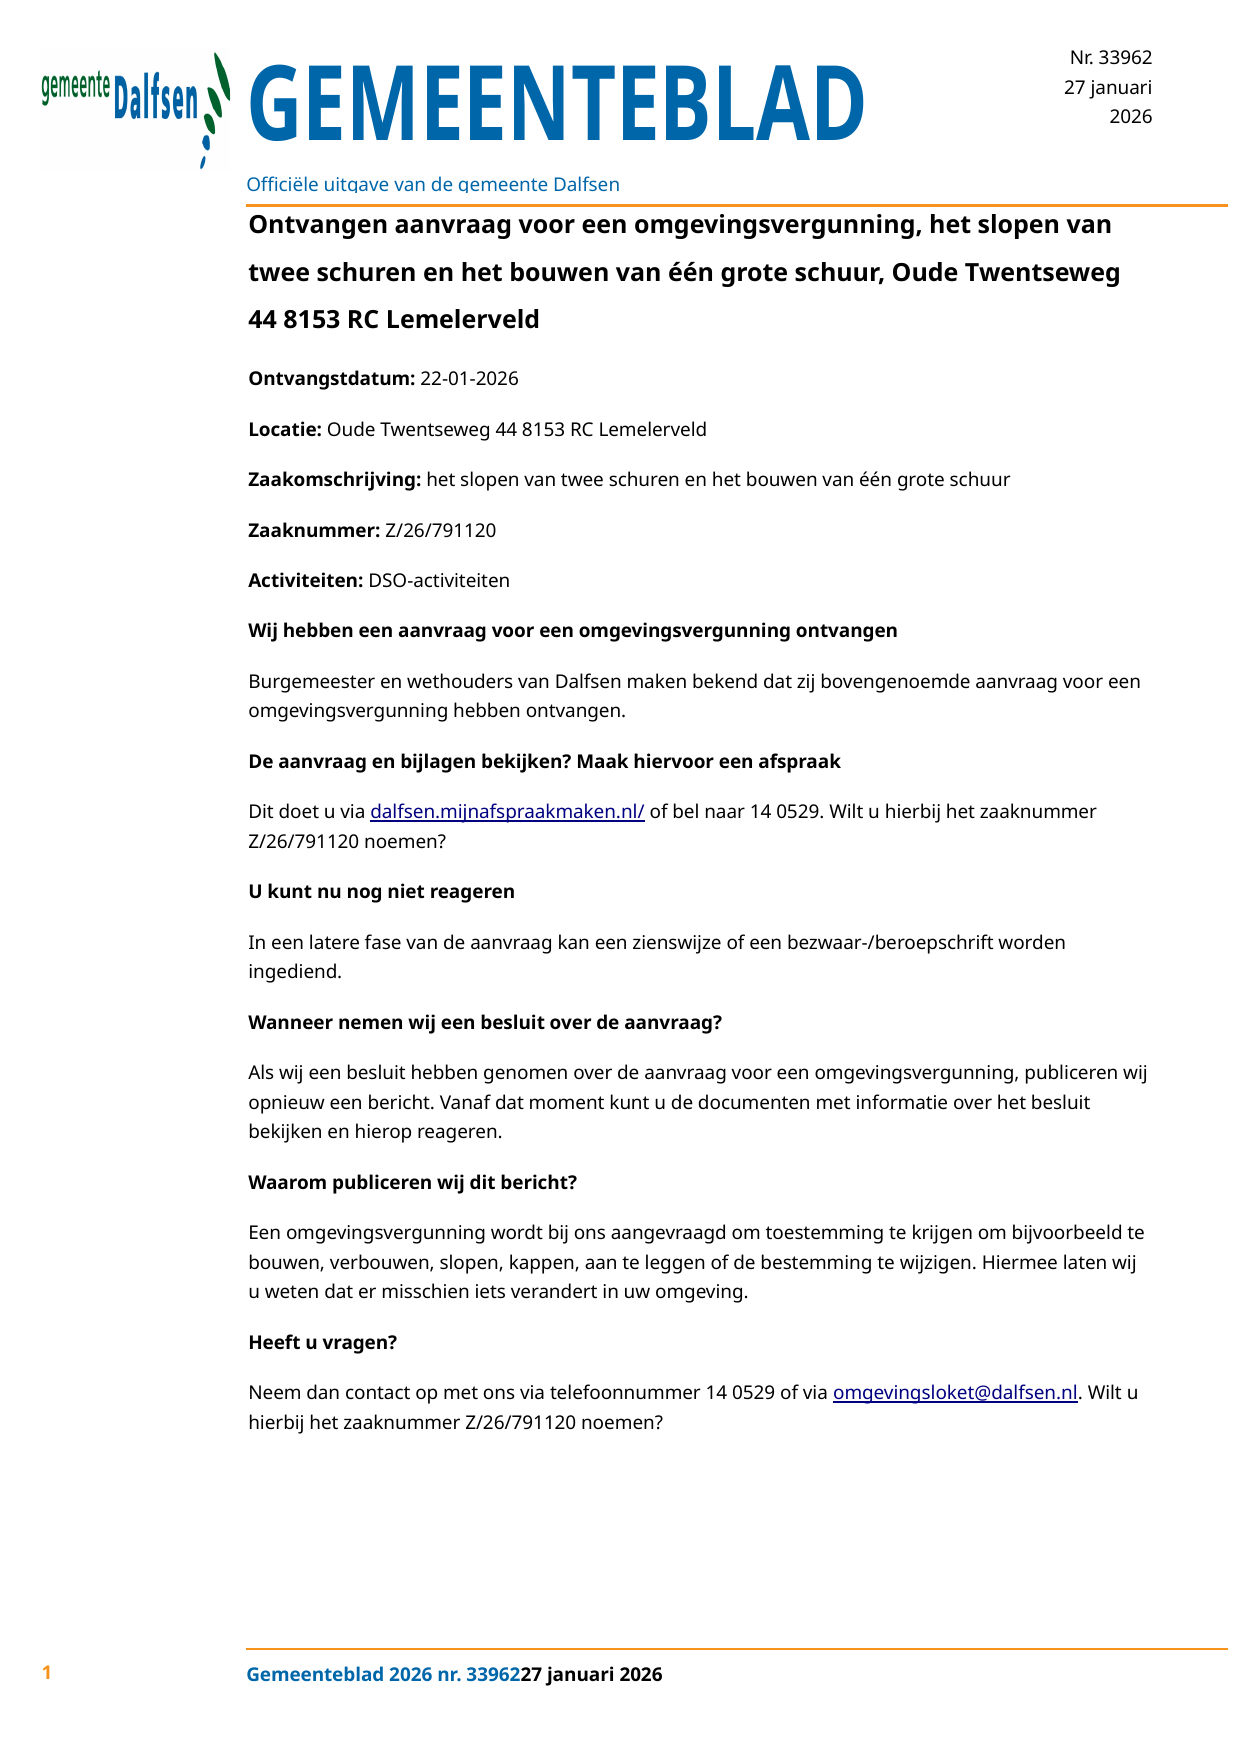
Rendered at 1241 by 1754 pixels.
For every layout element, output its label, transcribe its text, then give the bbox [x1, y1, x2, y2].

text U kunt nu nog niet reageren [248, 878, 1152, 904]
text In een latere fase van de aanvraag kan een zienswijze of een bezwaar-/beroepschrift worden ingediend. [248, 929, 1152, 984]
text Burgemeester en wethouders van Dalfsen maken bekend dat zij bovengenoemde aanvraag voor een omgevingsvergunning hebben ontvangen. [248, 668, 1152, 723]
text Wij hebben een aanvraag voor een omgevingsvergunning ontvangen [248, 618, 1152, 643]
text Activiteiten: DSO-activiteiten [248, 567, 1152, 593]
text Heeft u vragen? [248, 1329, 1152, 1354]
text Ontvangstdatum: 22-01-2026 [248, 366, 1152, 391]
picture [41, 47, 231, 172]
text Neem dan contact op met ons via telefoonnummer 14 0529 of via omgevingsloket@dalfsen.nl. Wilt u hierbij het zaaknummer Z/26/791120 noemen? [248, 1379, 1152, 1434]
text Ontvangen aanvraag voor een omgevingsvergunning, het slopen van twee schuren en het bouwen van één grote schuur, Oude Twentseweg 44 8153 RC Lemelerveld [248, 207, 1152, 336]
text Zaaknummer: Z/26/791120 [248, 517, 1152, 542]
text Dit doet u via dalfsen.mijnafspraakmaken.nl/ of bel naar 14 0529. Wilt u hierbij het zaaknummer Z/26/791120 noemen? [248, 798, 1152, 854]
text De aanvraag en bijlagen bekijken? Maak hiervoor een afspraak [248, 748, 1152, 774]
text Als wij een besluit hebben genomen over de aanvraag voor een omgevingsvergunning, publiceren wij opnieuw een bericht. Vanaf dat moment kunt u de documenten met informatie over het besluit bekijken en hierop reageren. [248, 1059, 1152, 1144]
text Wanneer nemen wij een besluit over de aanvraag? [248, 1009, 1152, 1034]
text Waarom publiceren wij dit bericht? [248, 1169, 1152, 1194]
text Locatie: Oude Twentseweg 44 8153 RC Lemelerveld [248, 416, 1152, 442]
text Een omgevingsvergunning wordt bij ons aangevraagd om toestemming te krijgen om bijvoorbeeld te bouwen, verbouwen, slopen, kappen, aan te leggen of de bestemming te wijzigen. Hiermee laten wij u weten dat er misschien iets verandert in uw omgeving. [248, 1219, 1152, 1304]
text Zaakomschrijving: het slopen van twee schuren en het bouwen van één grote schuur [248, 466, 1152, 492]
